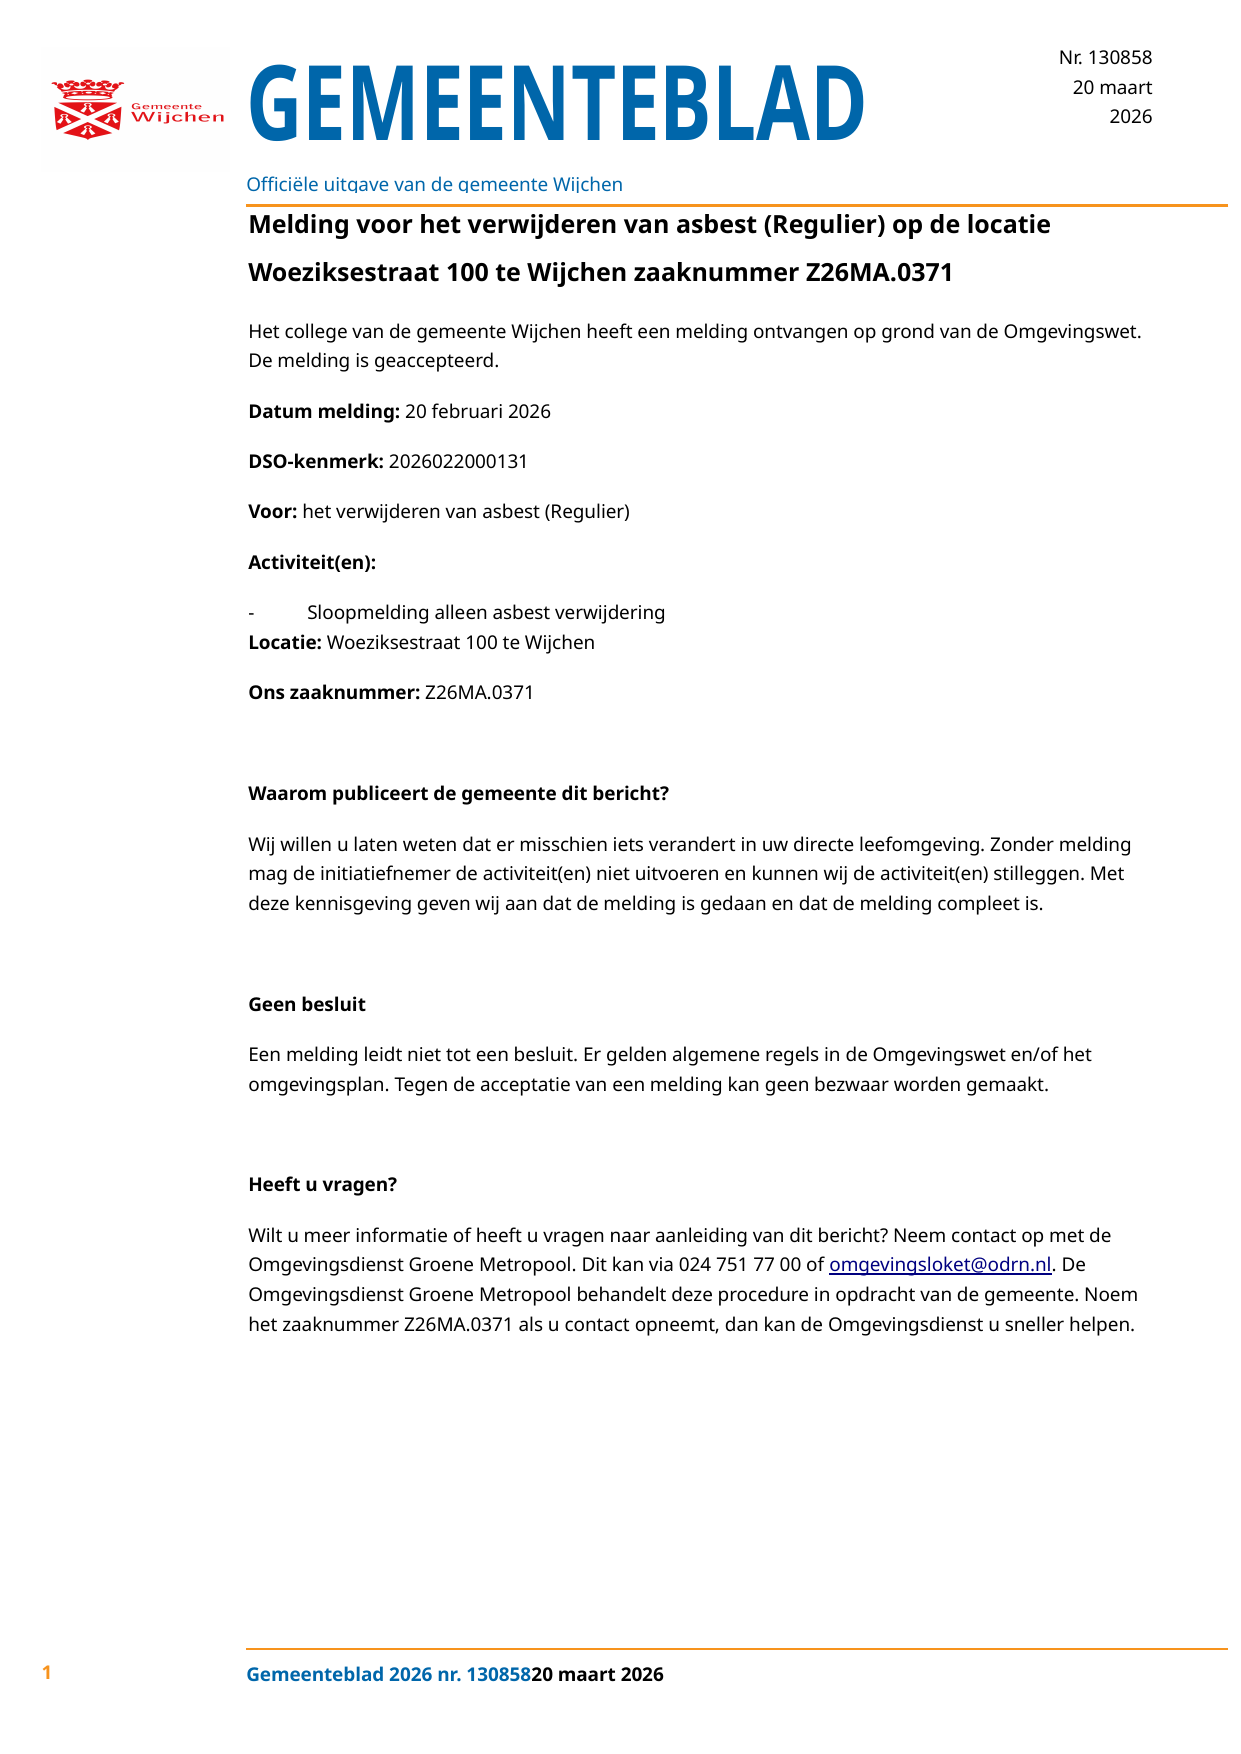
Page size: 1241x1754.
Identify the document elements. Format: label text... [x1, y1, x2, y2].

list Sloopmelding alleen asbest verwijdering [248, 599, 1152, 625]
text DSO-kenmerk: 2026022000131 [248, 448, 1152, 474]
text Locatie: Woeziksestraat 100 te Wijchen [248, 629, 1152, 655]
text Wilt u meer informatie of heeft u vragen naar aanleiding van dit bericht? Neem contact op met de Omgevingsdienst Groene Metropool. Dit kan via 024 751 77 00 of omgevingsloket@odrn.nl. De Omgevingsdienst Groene Metropool behandelt deze procedure in opdracht van de gemeente. Noem het zaaknummer Z26MA.0371 als u contact opneemt, dan kan de Omgevingsdienst u sneller helpen. [248, 1222, 1152, 1337]
picture [41, 47, 231, 172]
text Activiteit(en): [248, 549, 1152, 575]
text Wij willen u laten weten dat er misschien iets verandert in uw directe leefomgeving. Zonder melding mag de initiatiefnemer de activiteit(en) niet uitvoeren en kunnen wij de activiteit(en) stilleggen. Met deze kennisgeving geven wij aan dat de melding is gedaan en dat de melding compleet is. [248, 831, 1152, 916]
text Heeft u vragen? [248, 1172, 1152, 1197]
text Geen besluit [248, 991, 1152, 1017]
text Waarom publiceert de gemeente dit bericht? [248, 780, 1152, 806]
text Een melding leidt niet tot een besluit. Er gelden algemene regels in de Omgevingswet en/of het omgevingsplan. Tegen de acceptatie van een melding kan geen bezwaar worden gemaakt. [248, 1041, 1152, 1097]
text Voor: het verwijderen van asbest (Regulier) [248, 499, 1152, 524]
text Melding voor het verwijderen van asbest (Regulier) op de locatie Woeziksestraat 100 te Wijchen zaaknummer Z26MA.0371 [248, 207, 1152, 288]
text Ons zaaknummer: Z26MA.0371 [248, 679, 1152, 705]
text Het college van de gemeente Wijchen heeft een melding ontvangen op grond van de Omgevingswet. De melding is geaccepteerd. [248, 318, 1152, 373]
text Datum melding: 20 februari 2026 [248, 398, 1152, 424]
